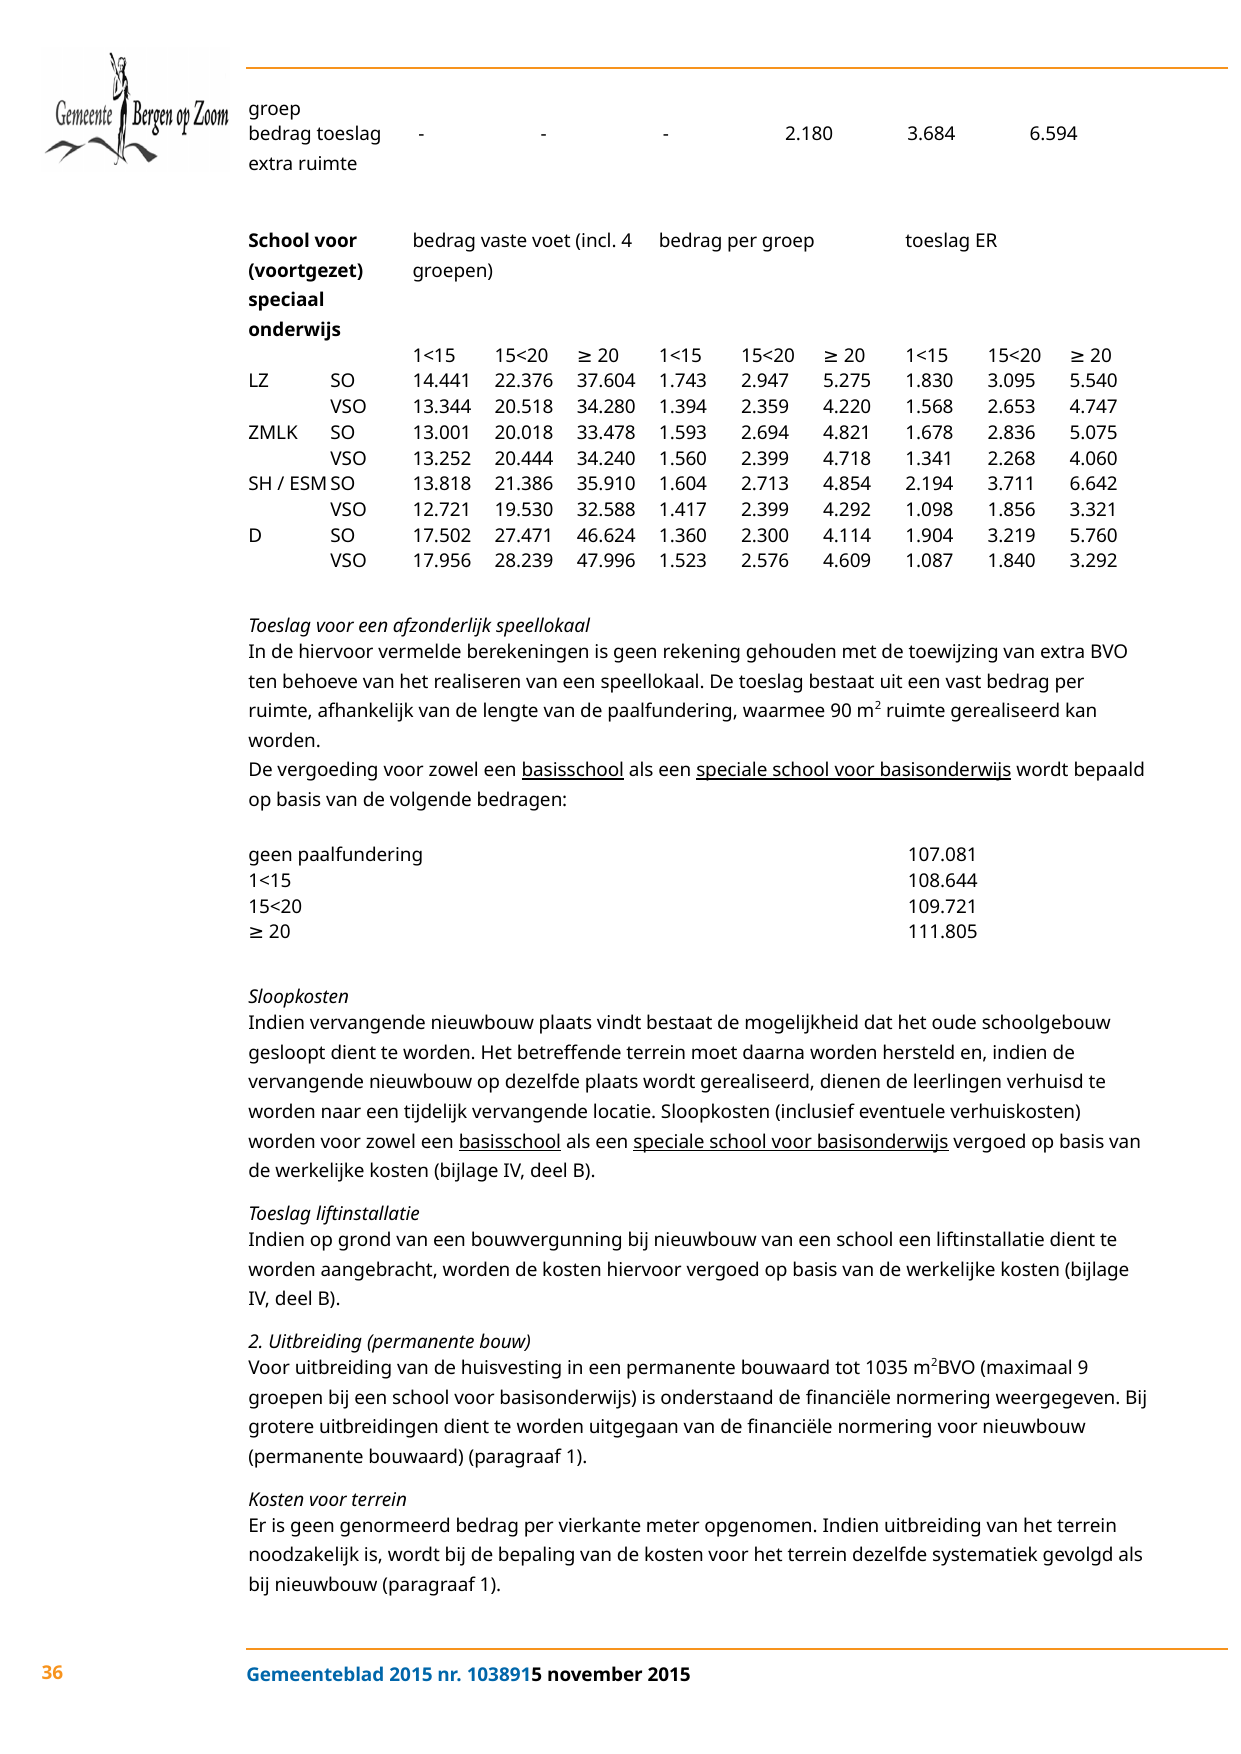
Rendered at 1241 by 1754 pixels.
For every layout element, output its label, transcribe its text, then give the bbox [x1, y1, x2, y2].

table_cell 22.376 [494, 368, 577, 393]
table_cell 15<20 [248, 893, 908, 919]
table_cell 3.711 [987, 470, 1069, 496]
table_cell [785, 95, 907, 121]
text Sloopkosten [248, 984, 1152, 1009]
table_cell 1.087 [905, 548, 987, 573]
table_cell 2.399 [741, 496, 823, 522]
table_cell 2.399 [741, 445, 823, 470]
table_header 107.081 [908, 842, 1152, 867]
table_cell 1.360 [659, 522, 741, 548]
table_header bedrag per groep [659, 227, 905, 342]
text Indien op grond van een bouwvergunning bij nieuwbouw van een school een liftinstallatie dient te worden aangebracht, worden de kosten hiervoor vergoed op basis van de werkelijke kosten (bijlage IV, deel B). [248, 1226, 1152, 1311]
table_cell 108.644 [908, 867, 1152, 893]
text In de hiervoor vermelde berekeningen is geen rekening gehouden met de toewijzing van extra BVO ten behoeve van het realiseren van een speellokaal. De toeslag bestaat uit een vast bedrag per ruimte, afhankelijk van de lengte van de paalfundering, waarmee 90 m2 ruimte gerealiseerd kan worden. [248, 638, 1152, 753]
table_cell [248, 496, 330, 522]
table_header geen paalfundering [248, 842, 908, 867]
table_cell D [248, 522, 330, 548]
table_cell [1029, 95, 1152, 121]
table_cell [248, 342, 412, 367]
table_cell 14.441 [412, 368, 494, 393]
table_cell SO [330, 419, 412, 445]
table_cell 2.653 [987, 393, 1069, 419]
table_cell 20.018 [494, 419, 577, 445]
table_cell 15<20 [987, 342, 1069, 367]
table_cell 17.956 [412, 548, 494, 573]
table_cell 28.239 [494, 548, 577, 573]
table_cell 5.075 [1069, 419, 1152, 445]
table_cell 1<15 [248, 867, 908, 893]
table_cell 1.856 [987, 496, 1069, 522]
table_cell [248, 548, 330, 573]
table_cell 34.280 [577, 393, 659, 419]
table_cell 3.219 [987, 522, 1069, 548]
table_cell 20.444 [494, 445, 577, 470]
table_cell 3.095 [987, 368, 1069, 393]
table_cell SO [330, 368, 412, 393]
table_cell 2.713 [741, 470, 823, 496]
table_cell bedrag toeslag extra ruimte [248, 121, 418, 176]
table_cell [248, 445, 330, 470]
text Indien vervangende nieuwbouw plaats vindt bestaat de mogelijkheid dat het oude schoolgebouw gesloopt dient te worden. Het betreffende terrein moet daarna worden hersteld en, indien de vervangende nieuwbouw op dezelfde plaats wordt gerealiseerd, dienen de leerlingen verhuisd te worden naar een tijdelijk vervangende locatie. Sloopkosten (inclusief eventuele verhuiskosten) worden voor zowel een basisschool als een speciale school voor basisonderwijs vergoed op basis van de werkelijke kosten (bijlage IV, deel B). [248, 1009, 1152, 1183]
table_cell 2.836 [987, 419, 1069, 445]
table_cell 2.576 [741, 548, 823, 573]
table_cell 35.910 [577, 470, 659, 496]
table_cell 1.394 [659, 393, 741, 419]
table_cell 1.830 [905, 368, 987, 393]
table_cell 3.321 [1069, 496, 1152, 522]
table_cell 21.386 [494, 470, 577, 496]
table_cell 13.818 [412, 470, 494, 496]
table_cell ZMLK [248, 419, 330, 445]
table_cell VSO [330, 393, 412, 419]
table_cell 1.098 [905, 496, 987, 522]
table_cell 2.359 [741, 393, 823, 419]
table_cell 2.268 [987, 445, 1069, 470]
table_cell ≥ 20 [1069, 342, 1152, 367]
table_cell 2.947 [741, 368, 823, 393]
table_cell 4.114 [823, 522, 905, 548]
table_cell 1.743 [659, 368, 741, 393]
table_cell 1.341 [905, 445, 987, 470]
table_cell 2.194 [905, 470, 987, 496]
table_cell 111.805 [908, 919, 1152, 944]
text Toeslag liftinstallatie [248, 1201, 1152, 1226]
table_cell 46.624 [577, 522, 659, 548]
table_cell 32.588 [577, 496, 659, 522]
table_cell 1<15 [659, 342, 741, 367]
table_cell 5.760 [1069, 522, 1152, 548]
table_cell 4.609 [823, 548, 905, 573]
text Voor uitbreiding van de huisvesting in een permanente bouwaard tot 1035 m2BVO (maximaal 9 groepen bij een school voor basisonderwijs) is onderstaand de financiële normering weergegeven. Bij grotere uitbreidingen dient te worden uitgegaan van de financiële normering voor nieuwbouw (permanente bouwaard) (paragraaf 1). [248, 1354, 1152, 1469]
table_cell 13.344 [412, 393, 494, 419]
table_cell LZ [248, 368, 330, 393]
table_cell 1.560 [659, 445, 741, 470]
text De vergoeding voor zowel een basisschool als een speciale school voor basisonderwijs wordt bepaald op basis van de volgende bedragen: [248, 757, 1152, 812]
table_cell 109.721 [908, 893, 1152, 919]
table_cell - [418, 121, 540, 176]
table_cell 13.001 [412, 419, 494, 445]
table_cell SO [330, 522, 412, 548]
table_cell SO [330, 470, 412, 496]
table_cell 20.518 [494, 393, 577, 419]
table_cell 1.523 [659, 548, 741, 573]
table_cell 6.594 [1029, 121, 1152, 176]
text Er is geen genormeerd bedrag per vierkante meter opgenomen. Indien uitbreiding van het terrein noodzakelijk is, wordt bij de bepaling van de kosten voor het terrein dezelfde systematiek gevolgd als bij nieuwbouw (paragraaf 1). [248, 1512, 1152, 1597]
table_cell 1.904 [905, 522, 987, 548]
table_cell SH / ESM [248, 470, 330, 496]
table_cell 4.292 [823, 496, 905, 522]
table_cell 4.747 [1069, 393, 1152, 419]
table_cell [907, 95, 1029, 121]
table_cell 3.684 [907, 121, 1029, 176]
table_cell 37.604 [577, 368, 659, 393]
table_cell 34.240 [577, 445, 659, 470]
table_cell 1.678 [905, 419, 987, 445]
table_header toeslag ER [905, 227, 1152, 342]
table_cell [418, 95, 540, 121]
table_cell 1<15 [905, 342, 987, 367]
table_cell ≥ 20 [248, 919, 908, 944]
table_cell 1.417 [659, 496, 741, 522]
table_cell 1.568 [905, 393, 987, 419]
table_cell 1.604 [659, 470, 741, 496]
table_cell VSO [330, 496, 412, 522]
picture [41, 47, 231, 172]
text Toeslag voor een afzonderlijk speellokaal [248, 613, 1152, 638]
text Kosten voor terrein [248, 1486, 1152, 1512]
table_cell 12.721 [412, 496, 494, 522]
table_cell [540, 95, 663, 121]
table_cell 1<15 [412, 342, 494, 367]
table_cell 27.471 [494, 522, 577, 548]
table_cell [248, 393, 330, 419]
table_cell 47.996 [577, 548, 659, 573]
table_cell 15<20 [494, 342, 577, 367]
table_cell ≥ 20 [823, 342, 905, 367]
table_cell groep [248, 95, 418, 121]
table_cell 3.292 [1069, 548, 1152, 573]
table_cell 15<20 [741, 342, 823, 367]
table_cell 4.220 [823, 393, 905, 419]
text 2. Uitbreiding (permanente bouw) [248, 1328, 1152, 1354]
table_cell 2.694 [741, 419, 823, 445]
table_cell 4.854 [823, 470, 905, 496]
table_cell 2.300 [741, 522, 823, 548]
table_cell 1.840 [987, 548, 1069, 573]
table_cell 17.502 [412, 522, 494, 548]
table_cell 4.718 [823, 445, 905, 470]
table_cell [663, 95, 785, 121]
table_cell ≥ 20 [577, 342, 659, 367]
table_cell 2.180 [785, 121, 907, 176]
table_cell 13.252 [412, 445, 494, 470]
table_cell - [540, 121, 663, 176]
table_cell 1.593 [659, 419, 741, 445]
table_cell VSO [330, 548, 412, 573]
table_cell 19.530 [494, 496, 577, 522]
table_cell 5.275 [823, 368, 905, 393]
table_cell 4.821 [823, 419, 905, 445]
table_cell 33.478 [577, 419, 659, 445]
table_header bedrag vaste voet (incl. 4 groepen) [412, 227, 659, 342]
table_cell 6.642 [1069, 470, 1152, 496]
table_cell VSO [330, 445, 412, 470]
table_cell 4.060 [1069, 445, 1152, 470]
table_cell - [663, 121, 785, 176]
table_cell 5.540 [1069, 368, 1152, 393]
table_header School voor (voortgezet) speciaal onderwijs [248, 227, 412, 342]
